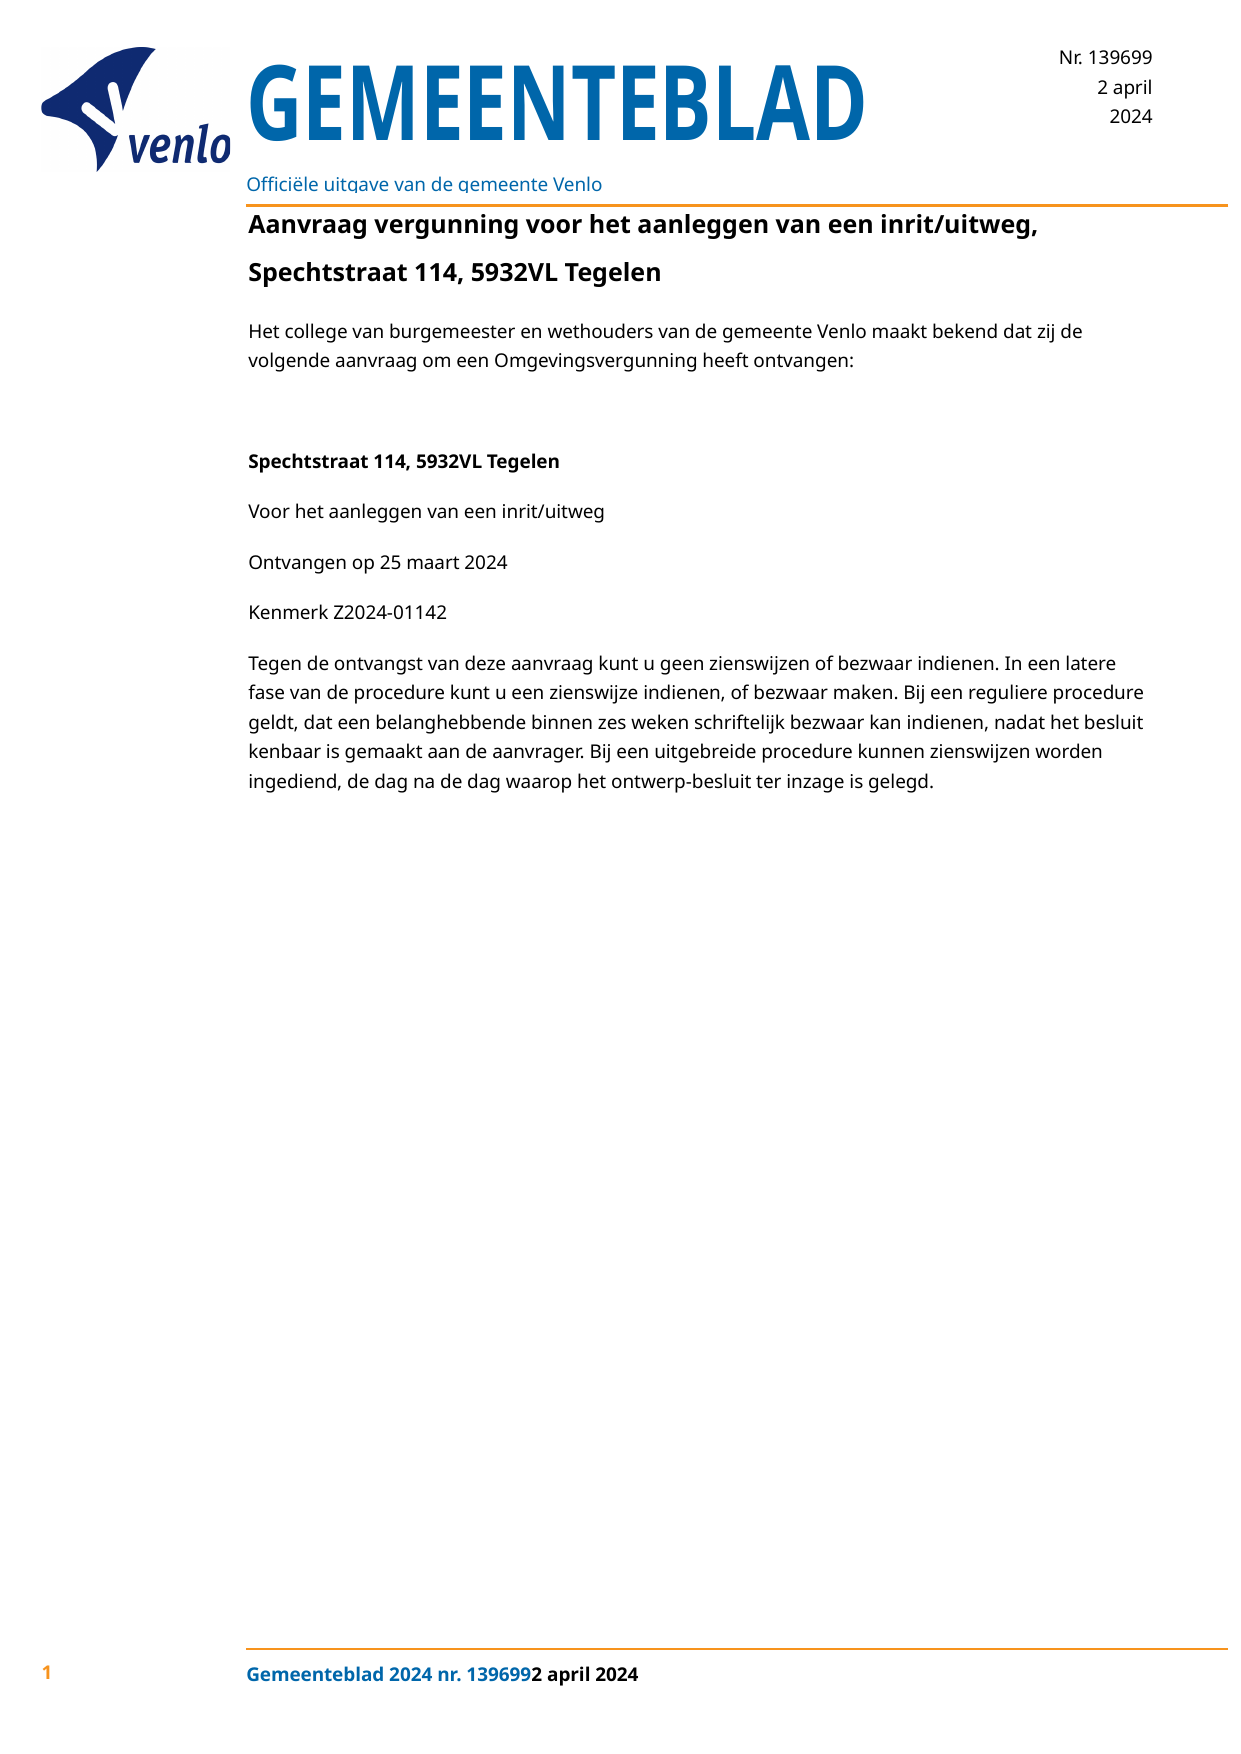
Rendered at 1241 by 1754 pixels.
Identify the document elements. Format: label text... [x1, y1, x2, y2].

text Tegen de ontvangst van deze aanvraag kunt u geen zienswijzen of bezwaar indienen. In een latere fase van de procedure kunt u een zienswijze indienen, of bezwaar maken. Bij een reguliere procedure geldt, dat een belanghebbende binnen zes weken schriftelijk bezwaar kan indienen, nadat het besluit kenbaar is gemaakt aan de aanvrager. Bij een uitgebreide procedure kunnen zienswijzen worden ingediend, de dag na de dag waarop het ontwerp-besluit ter inzage is gelegd. [248, 650, 1152, 794]
text Het college van burgemeester en wethouders van de gemeente Venlo maakt bekend dat zij de volgende aanvraag om een Omgevingsvergunning heeft ontvangen: [248, 318, 1152, 373]
picture [41, 47, 231, 172]
text Kenmerk Z2024-01142 [248, 599, 1152, 625]
text Voor het aanleggen van een inrit/uitweg [248, 499, 1152, 524]
text Ontvangen op 25 maart 2024 [248, 549, 1152, 575]
text Aanvraag vergunning voor het aanleggen van een inrit/uitweg, Spechtstraat 114, 5932VL Tegelen [248, 207, 1152, 288]
text Spechtstraat 114, 5932VL Tegelen [248, 448, 1152, 474]
